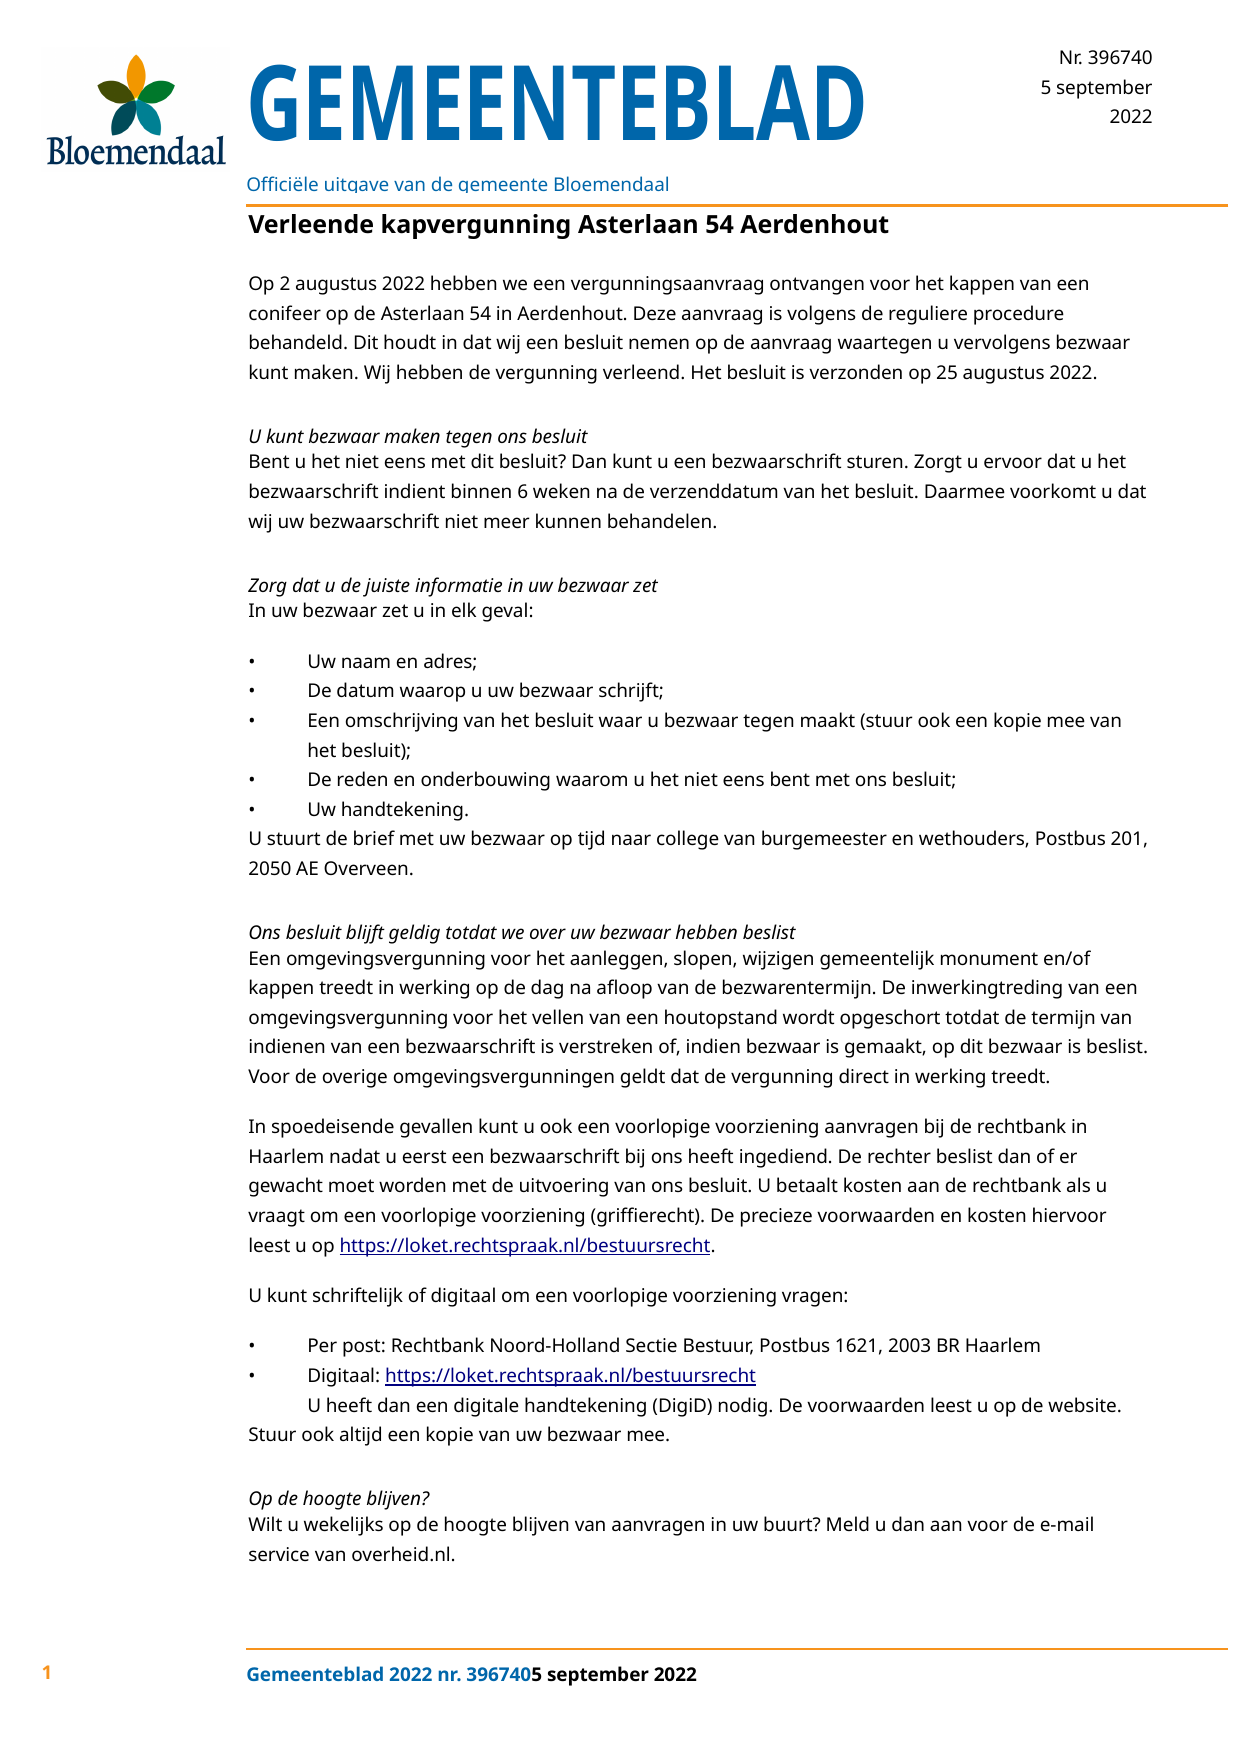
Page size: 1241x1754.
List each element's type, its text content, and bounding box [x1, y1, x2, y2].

picture [41, 47, 231, 172]
list De reden en onderbouwing waarom u het niet eens bent met ons besluit; [248, 766, 1152, 792]
text In uw bezwaar zet u in elk geval: [248, 598, 1152, 623]
text Verleende kapvergunning Asterlaan 54 Aerdenhout [248, 207, 1152, 241]
text Ons besluit blijft geldig totdat we over uw bezwaar hebben beslist [248, 919, 1152, 945]
list Een omschrijving van het besluit waar u bezwaar tegen maakt (stuur ook een kopie mee van het besluit); [248, 707, 1152, 762]
list Digitaal: https://loket.rechtspraak.nl/bestuursrecht [248, 1362, 1152, 1388]
text Bent u het niet eens met dit besluit? Dan kunt u een bezwaarschrift sturen. Zorgt u ervoor dat u het bezwaarschrift indient binnen 6 weken na de verzenddatum van het besluit. Daarmee voorkomt u dat wij uw bezwaarschrift niet meer kunnen behandelen. [248, 449, 1152, 534]
text U stuurt de brief met uw bezwaar op tijd naar college van burgemeester en wethouders, Postbus 201, 2050 AE Overveen. [248, 826, 1152, 881]
text Wilt u wekelijks op de hoogte blijven van aanvragen in uw buurt? Meld u dan aan voor de e-mail service van overheid.nl. [248, 1511, 1152, 1566]
text Op 2 augustus 2022 hebben we een vergunningsaanvraag ontvangen voor het kappen van een conifeer op de Asterlaan 54 in Aerdenhout. Deze aanvraag is volgens de reguliere procedure behandeld. Dit houdt in dat wij een besluit nemen op de aanvraag waartegen u vervolgens bezwaar kunt maken. Wij hebben de vergunning verleend. Het besluit is verzonden op 25 augustus 2022. [248, 270, 1152, 385]
list Uw handtekening. [248, 796, 1152, 822]
text Op de hoogte blijven? [248, 1485, 1152, 1511]
list Per post: Rechtbank Noord-Holland Sectie Bestuur, Postbus 1621, 2003 BR Haarlem [248, 1333, 1152, 1358]
text Zorg dat u de juiste informatie in uw bezwaar zet [248, 572, 1152, 598]
text Een omgevingsvergunning voor het aanleggen, slopen, wijzigen gemeentelijk monument en/of kappen treedt in werking op de dag na afloop van de bezwarentermijn. De inwerkingtreding van een omgevingsvergunning voor het vellen van een houtopstand wordt opgeschort totdat de termijn van indienen van een bezwaarschrift is verstreken of, indien bezwaar is gemaakt, op dit bezwaar is beslist. Voor de overige omgevingsvergunningen geldt dat de vergunning direct in werking treedt. [248, 945, 1152, 1089]
text U kunt schriftelijk of digitaal om een voorlopige voorziening vragen: [248, 1282, 1152, 1308]
text U kunt bezwaar maken tegen ons besluit [248, 423, 1152, 449]
text Stuur ook altijd een kopie van uw bezwaar mee. [248, 1421, 1152, 1447]
list De datum waarop u uw bezwaar schrijft; [248, 678, 1152, 703]
list U heeft dan een digitale handtekening (DigiD) nodig. De voorwaarden leest u op de website. [248, 1392, 1152, 1418]
list Uw naam en adres; [248, 648, 1152, 674]
text In spoedeisende gevallen kunt u ook een voorlopige voorziening aanvragen bij de rechtbank in Haarlem nadat u eerst een bezwaarschrift bij ons heeft ingediend. De rechter beslist dan of er gewacht moet worden met de uitvoering van ons besluit. U betaalt kosten aan de rechtbank als u vraagt om een voorlopige voorziening (griffierecht). De precieze voorwaarden en kosten hiervoor leest u op https://loket.rechtspraak.nl/bestuursrecht. [248, 1113, 1152, 1258]
